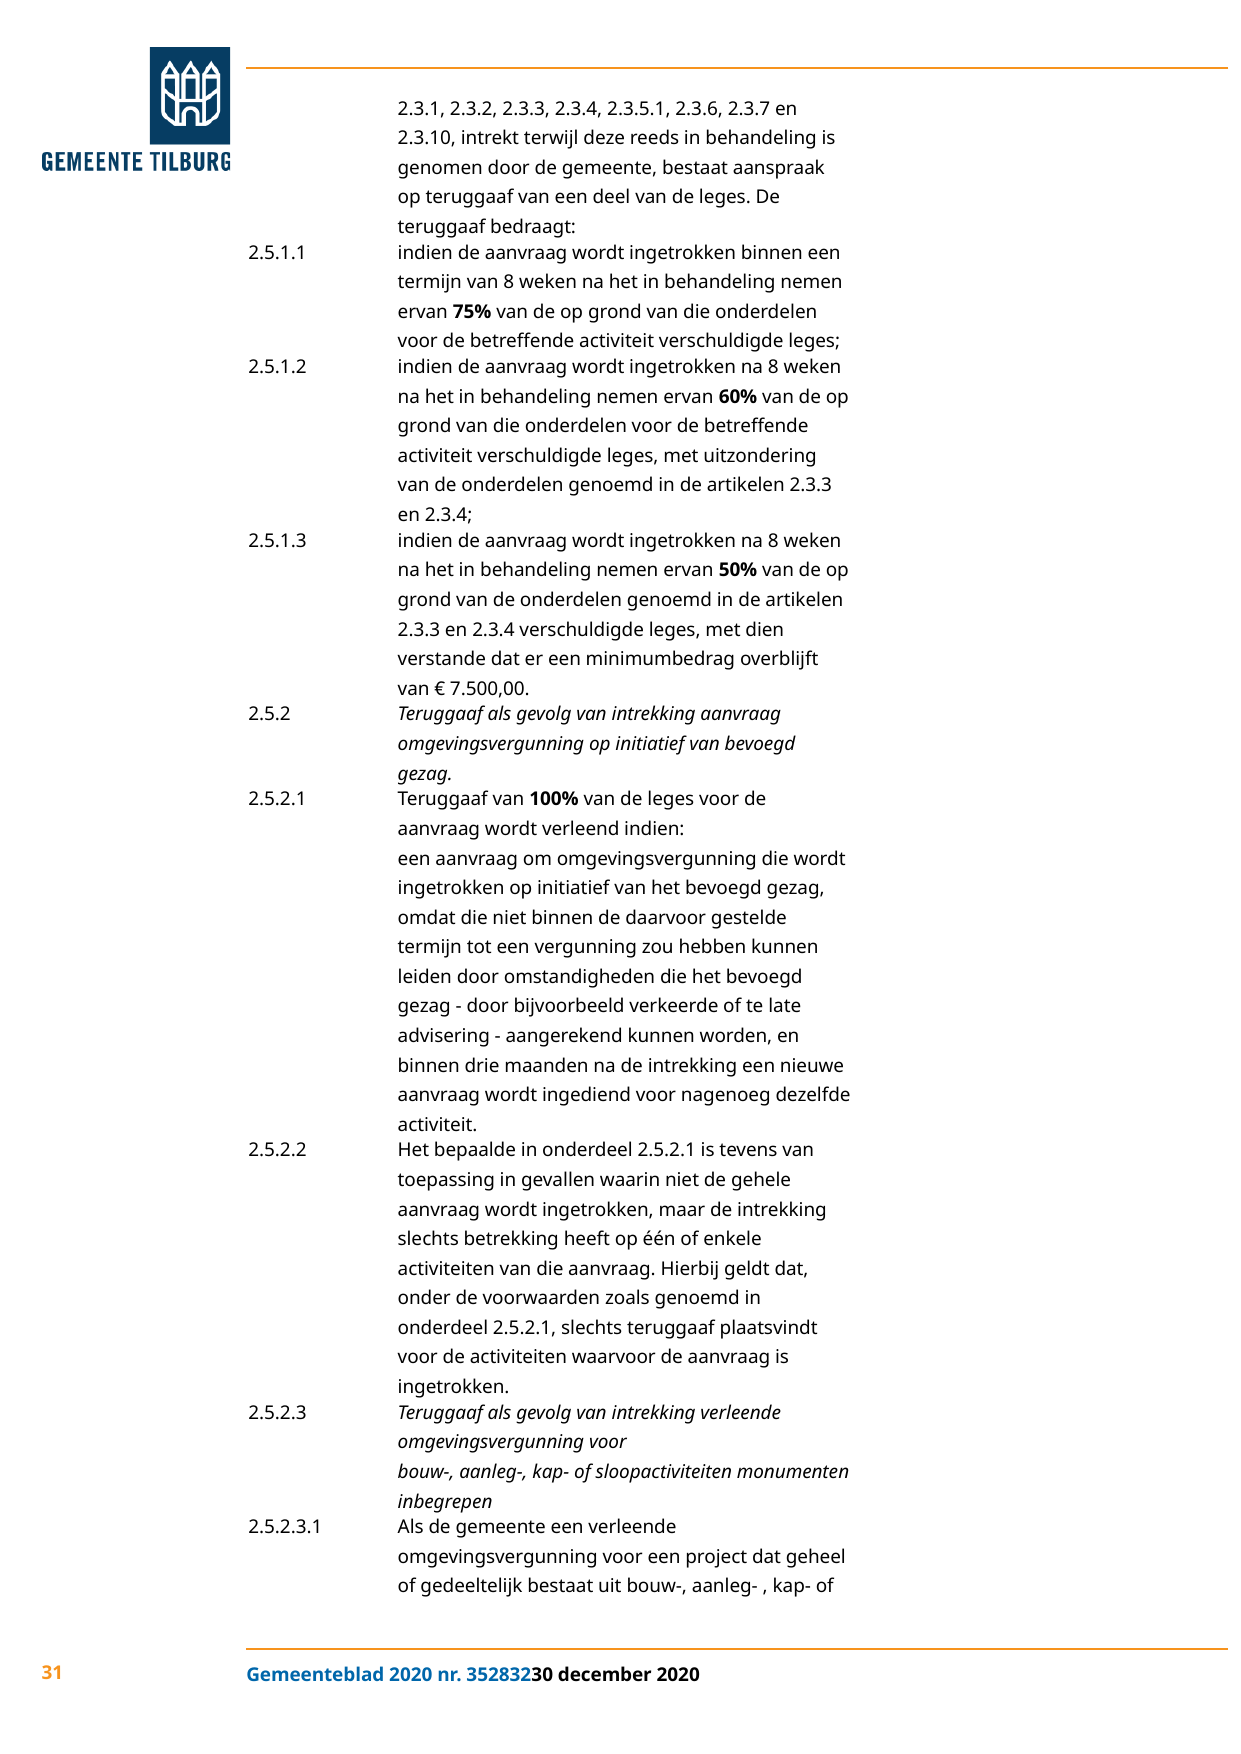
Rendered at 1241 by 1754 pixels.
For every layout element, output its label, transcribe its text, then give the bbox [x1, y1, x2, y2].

table_cell [853, 353, 1002, 527]
table_cell indien de aanvraag wordt ingetrokken binnen een termijn van 8 weken na het in behandeling nemen ervan 75% van de op grond van die onderdelen voor de betreffende activiteit verschuldigde leges; [398, 239, 852, 353]
table_cell [1002, 701, 1152, 786]
table_cell 2.5.1.2 [248, 353, 397, 527]
table_cell 2.5.2.3.1 [248, 1514, 397, 1598]
table_cell Teruggaaf als gevolg van intrekking aanvraag omgevingsvergunning op initiatief van bevoegd gezag. [398, 701, 852, 786]
table_cell Teruggaaf van 100% van de leges voor de aanvraag wordt verleend indien: een aanvraag om omgevingsvergunning die wordt ingetrokken op initiatief van het bevoegd gezag, omdat die niet binnen de daarvoor gestelde termijn tot een vergunning zou hebben kunnen leiden door omstandigheden die het bevoegd gezag - door bijvoorbeeld verkeerde of te late advisering - aangerekend kunnen worden, en binnen drie maanden na de intrekking een nieuwe aanvraag wordt ingediend voor nagenoeg dezelfde activiteit. [398, 786, 852, 1137]
table_cell [1002, 239, 1152, 353]
table_header [1002, 95, 1152, 239]
table_cell [1002, 353, 1152, 527]
table_cell 2.5.2.2 [248, 1137, 397, 1399]
table_cell indien de aanvraag wordt ingetrokken na 8 weken na het in behandeling nemen ervan 50% van de op grond van de onderdelen genoemd in de artikelen 2.3.3 en 2.3.4 verschuldigde leges, met dien verstande dat er een minimumbedrag overblijft van € 7.500,00. [398, 527, 852, 701]
table_cell indien de aanvraag wordt ingetrokken na 8 weken na het in behandeling nemen ervan 60% van de op grond van die onderdelen voor de betreffende activiteit verschuldigde leges, met uitzondering van de onderdelen genoemd in de artikelen 2.3.3 en 2.3.4; [398, 353, 852, 527]
table_cell [853, 1137, 1002, 1399]
table_cell 2.5.1.1 [248, 239, 397, 353]
table_cell [1002, 527, 1152, 701]
table_header [248, 95, 397, 239]
table_header [853, 95, 1002, 239]
table_cell 2.5.2 [248, 701, 397, 786]
picture [41, 47, 231, 172]
table_cell [853, 527, 1002, 701]
table_cell 2.5.1.3 [248, 527, 397, 701]
table_header 2.3.1, 2.3.2, 2.3.3, 2.3.4, 2.3.5.1, 2.3.6, 2.3.7 en 2.3.10, intrekt terwijl deze reeds in behandeling is genomen door de gemeente, bestaat aanspraak op teruggaaf van een deel van de leges. De teruggaaf bedraagt: [398, 95, 852, 239]
table_cell [853, 1514, 1002, 1598]
table_cell [1002, 1137, 1152, 1399]
table_cell Het bepaalde in onderdeel 2.5.2.1 is tevens van toepassing in gevallen waarin niet de gehele aanvraag wordt ingetrokken, maar de intrekking slechts betrekking heeft op één of enkele activiteiten van die aanvraag. Hierbij geldt dat, onder de voorwaarden zoals genoemd in onderdeel 2.5.2.1, slechts teruggaaf plaatsvindt voor de activiteiten waarvoor de aanvraag is ingetrokken. [398, 1137, 852, 1399]
table_cell Als de gemeente een verleende omgevingsvergunning voor een project dat geheel of gedeeltelijk bestaat uit bouw-, aanleg- , kap- of [398, 1514, 852, 1598]
table_cell [853, 701, 1002, 786]
table_cell 2.5.2.3 [248, 1399, 397, 1513]
table_cell 2.5.2.1 [248, 786, 397, 1137]
table_cell Teruggaaf als gevolg van intrekking verleende omgevingsvergunning voor bouw-, aanleg-, kap- of sloopactiviteiten monumenten inbegrepen [398, 1399, 852, 1513]
table_cell [853, 786, 1002, 1137]
table_cell [853, 239, 1002, 353]
table_cell [1002, 1514, 1152, 1598]
table_cell [1002, 786, 1152, 1137]
table_cell [853, 1399, 1002, 1513]
table_cell [1002, 1399, 1152, 1513]
